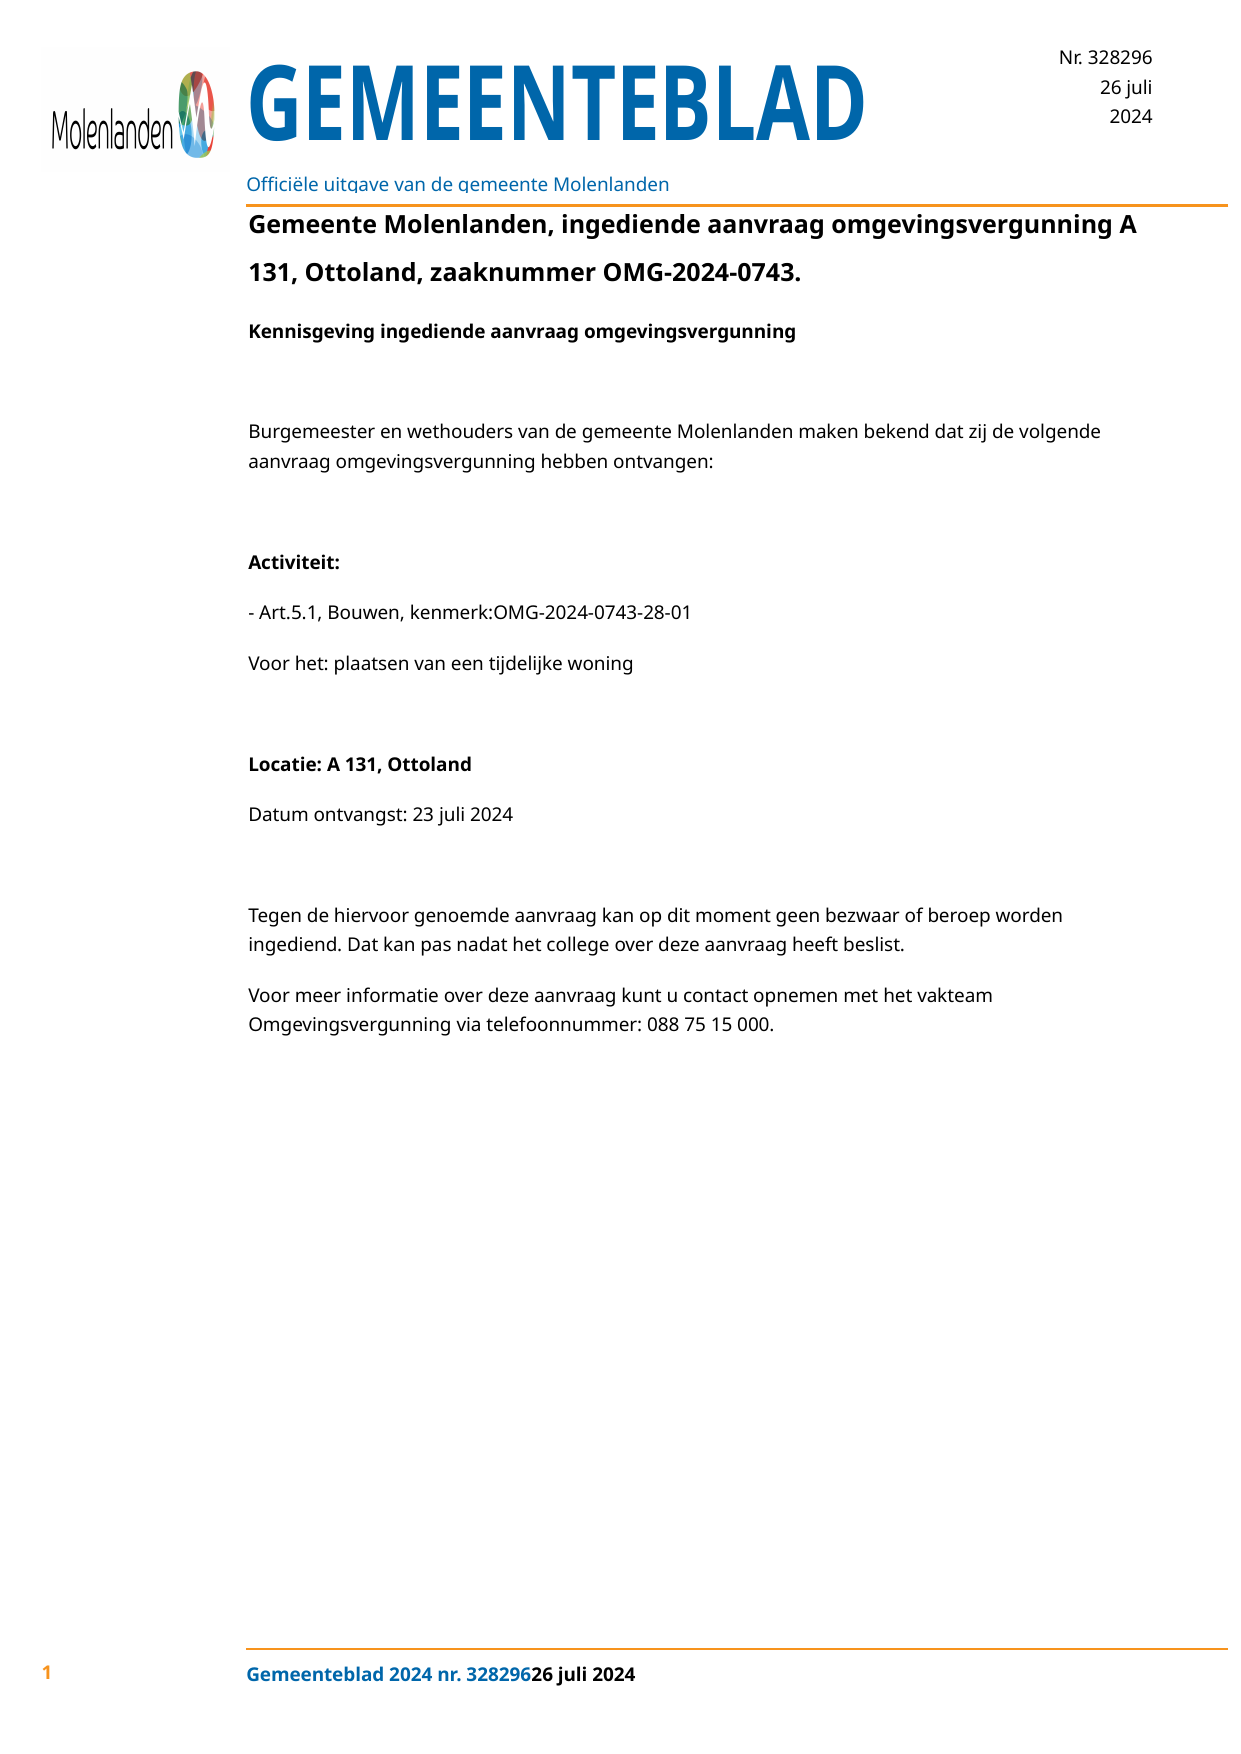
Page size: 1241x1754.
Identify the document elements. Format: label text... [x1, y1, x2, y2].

text Locatie: A 131, Ottoland [248, 751, 1152, 777]
text Kennisgeving ingediende aanvraag omgevingsvergunning [248, 318, 1152, 344]
text Activiteit: [248, 549, 1152, 575]
text Datum ontvangst: 23 juli 2024 [248, 801, 1152, 827]
text Voor het: plaatsen van een tijdelijke woning [248, 650, 1152, 676]
text Gemeente Molenlanden, ingediende aanvraag omgevingsvergunning A 131, Ottoland, zaaknummer OMG-2024-0743. [248, 207, 1152, 288]
text Tegen de hiervoor genoemde aanvraag kan op dit moment geen bezwaar of beroep worden ingediend. Dat kan pas nadat het college over deze aanvraag heeft beslist. [248, 902, 1152, 957]
text Voor meer informatie over deze aanvraag kunt u contact opnemen met het vakteam Omgevingsvergunning via telefoonnummer: 088 75 15 000. [248, 982, 1152, 1037]
text Burgemeester en wethouders van de gemeente Molenlanden maken bekend dat zij de volgende aanvraag omgevingsvergunning hebben ontvangen: [248, 419, 1152, 474]
text - Art.5.1, Bouwen, kenmerk:OMG-2024-0743-28-01 [248, 599, 1152, 625]
picture [41, 47, 231, 172]
